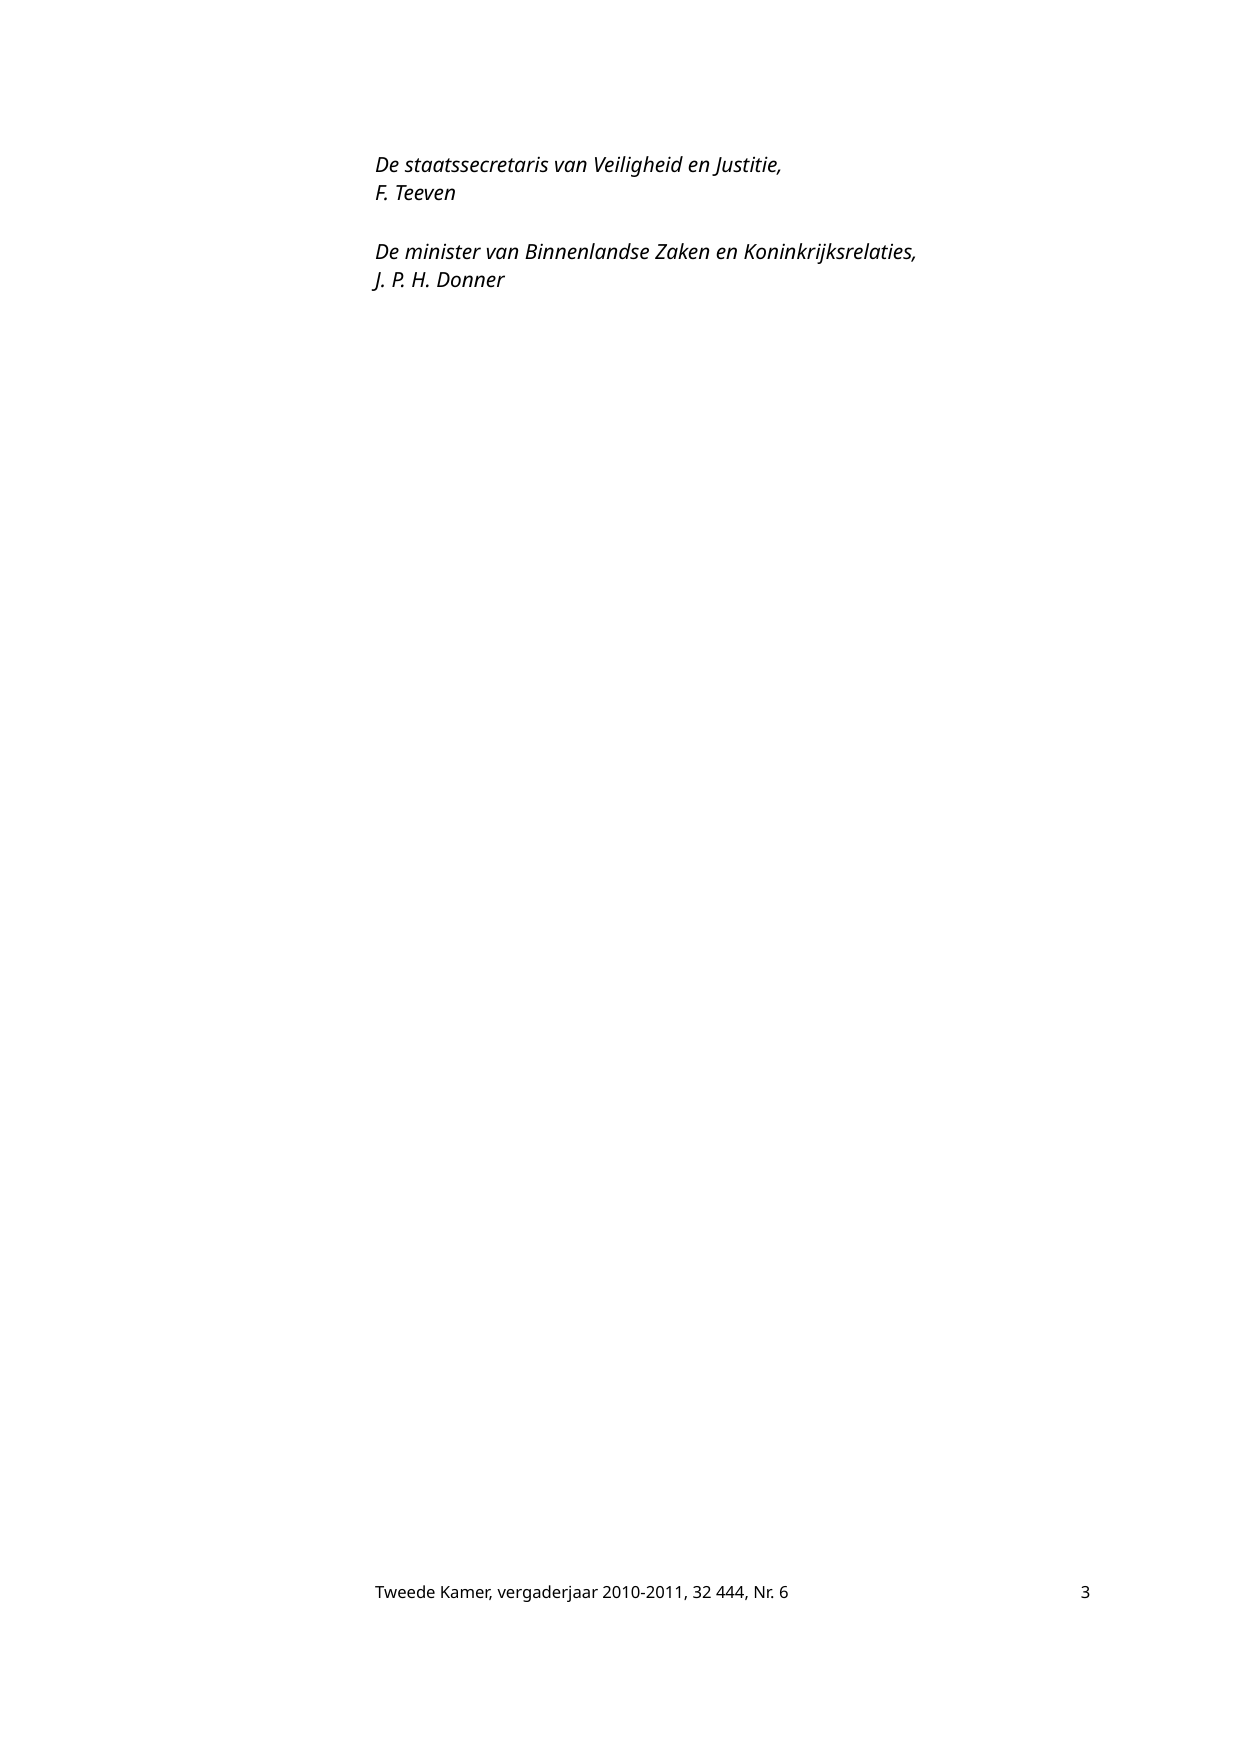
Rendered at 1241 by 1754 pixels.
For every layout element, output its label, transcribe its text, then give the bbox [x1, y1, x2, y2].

text De minister van Binnenlandse Zaken en Koninkrijksrelaties, [375, 237, 1090, 265]
text De staatssecretaris van Veiligheid en Justitie, [375, 150, 1090, 178]
text J. P. H. Donner [375, 265, 1090, 294]
text F. Teeven [375, 178, 1090, 207]
